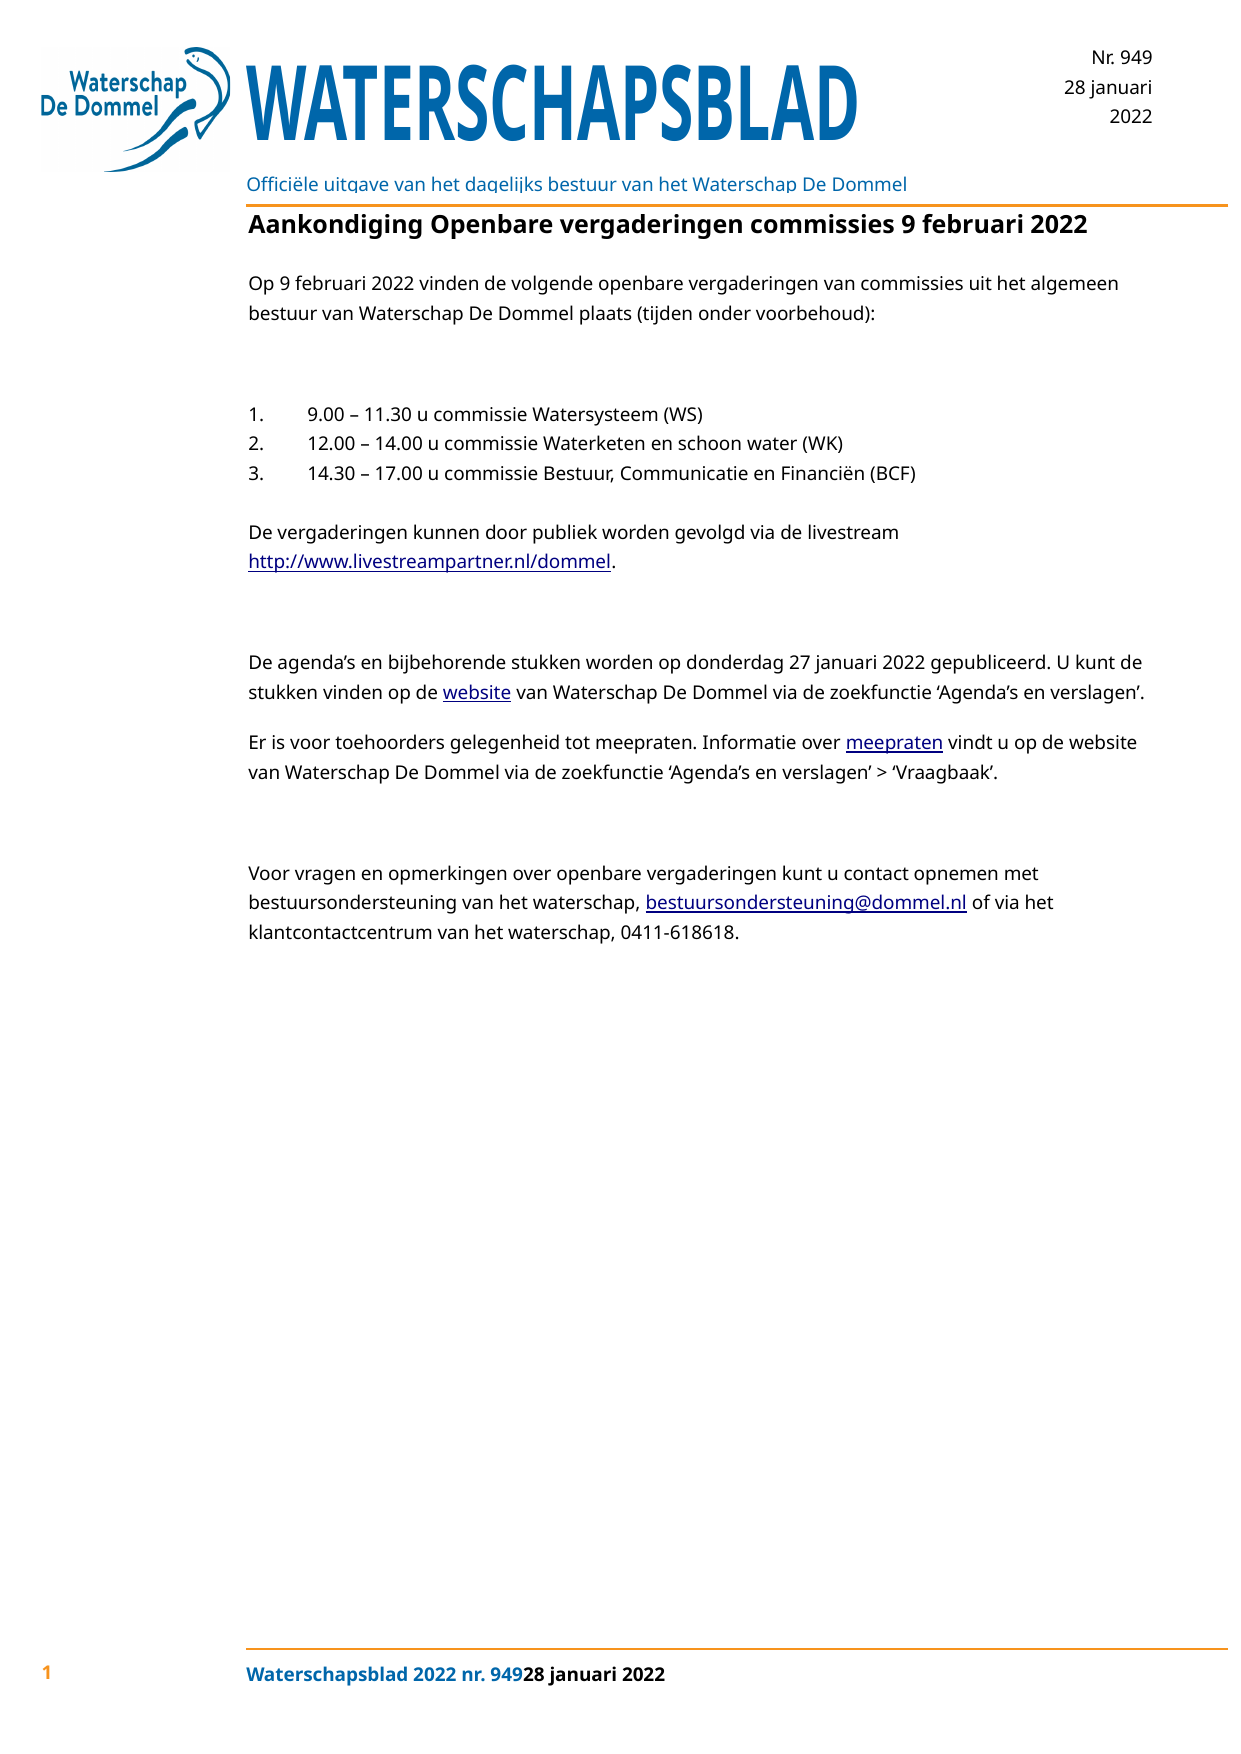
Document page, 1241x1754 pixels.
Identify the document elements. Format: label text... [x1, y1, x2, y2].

picture [204, 47, 231, 76]
text Op 9 februari 2022 vinden de volgende openbare vergaderingen van commissies uit het algemeen bestuur van Waterschap De Dommel plaats (tijden onder voorbehoud): [248, 270, 1152, 326]
list 9.00 – 11.30 u commissie Watersysteem (WS) [248, 401, 1152, 426]
picture [41, 47, 231, 172]
list 12.00 – 14.00 u commissie Waterketen en schoon water (WK) [248, 430, 1152, 456]
text Voor vragen en opmerkingen over openbare vergaderingen kunt u contact opnemen met bestuursondersteuning van het waterschap, bestuursondersteuning@dommel.nl of via het klantcontactcentrum van het waterschap, 0411-618618. [248, 860, 1152, 945]
text Er is voor toehoorders gelegenheid tot meepraten. Informatie over meepraten vindt u op de website van Waterschap De Dommel via de zoekfunctie ‘Agenda’s en verslagen’ > ‘Vraagbaak’. [248, 729, 1152, 785]
picture [198, 118, 210, 131]
text De agenda’s en bijbehorende stukken worden op donderdag 27 januari 2022 gepubliceerd. U kunt de stukken vinden op de website van Waterschap De Dommel via de zoekfunctie ‘Agenda’s en verslagen’. [248, 649, 1152, 705]
picture [45, 99, 51, 111]
text De vergaderingen kunnen door publiek worden gevolgd via de livestream http://www.livestreampartner.nl/dommel. [248, 519, 1152, 574]
list 14.30 – 17.00 u commissie Bestuur, Communicatie en Financiën (BCF) [248, 460, 1152, 486]
text Aankondiging Openbare vergaderingen commissies 9 februari 2022 [248, 207, 1152, 241]
